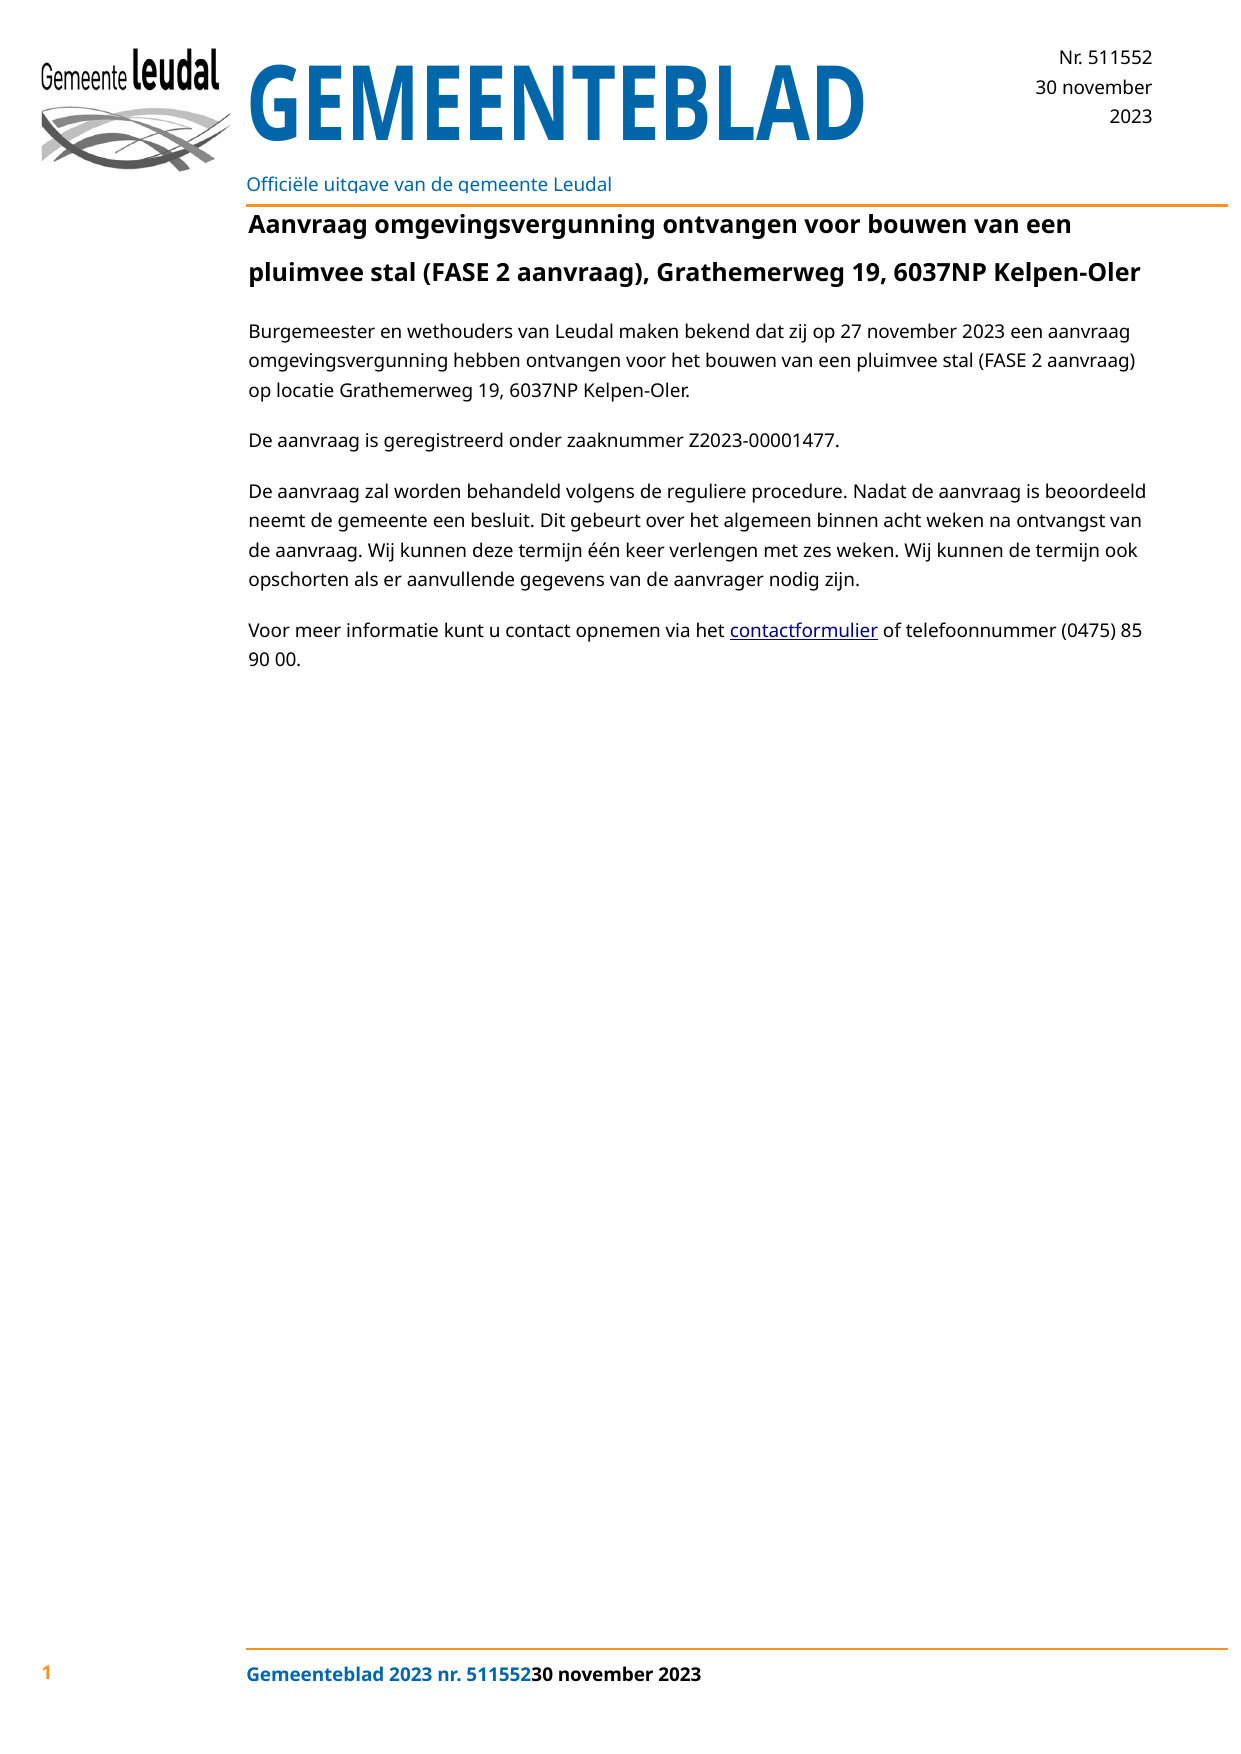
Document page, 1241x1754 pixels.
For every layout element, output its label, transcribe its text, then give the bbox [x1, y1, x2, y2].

text De aanvraag zal worden behandeld volgens de reguliere procedure. Nadat de aanvraag is beoordeeld neemt de gemeente een besluit. Dit gebeurt over het algemeen binnen acht weken na ontvangst van de aanvraag. Wij kunnen deze termijn één keer verlengen met zes weken. Wij kunnen de termijn ook opschorten als er aanvullende gegevens van de aanvrager nodig zijn. [248, 478, 1152, 592]
text Aanvraag omgevingsvergunning ontvangen voor bouwen van een pluimvee stal (FASE 2 aanvraag), Grathemerweg 19, 6037NP Kelpen-Oler [248, 207, 1152, 288]
text De aanvraag is geregistreerd onder zaaknummer Z2023-00001477. [248, 427, 1152, 453]
picture [41, 47, 231, 172]
text Burgemeester en wethouders van Leudal maken bekend dat zij op 27 november 2023 een aanvraag omgevingsvergunning hebben ontvangen voor het bouwen van een pluimvee stal (FASE 2 aanvraag) op locatie Grathemerweg 19, 6037NP Kelpen-Oler. [248, 318, 1152, 403]
text Voor meer informatie kunt u contact opnemen via het contactformulier of telefoonnummer (0475) 85 90 00. [248, 617, 1152, 672]
